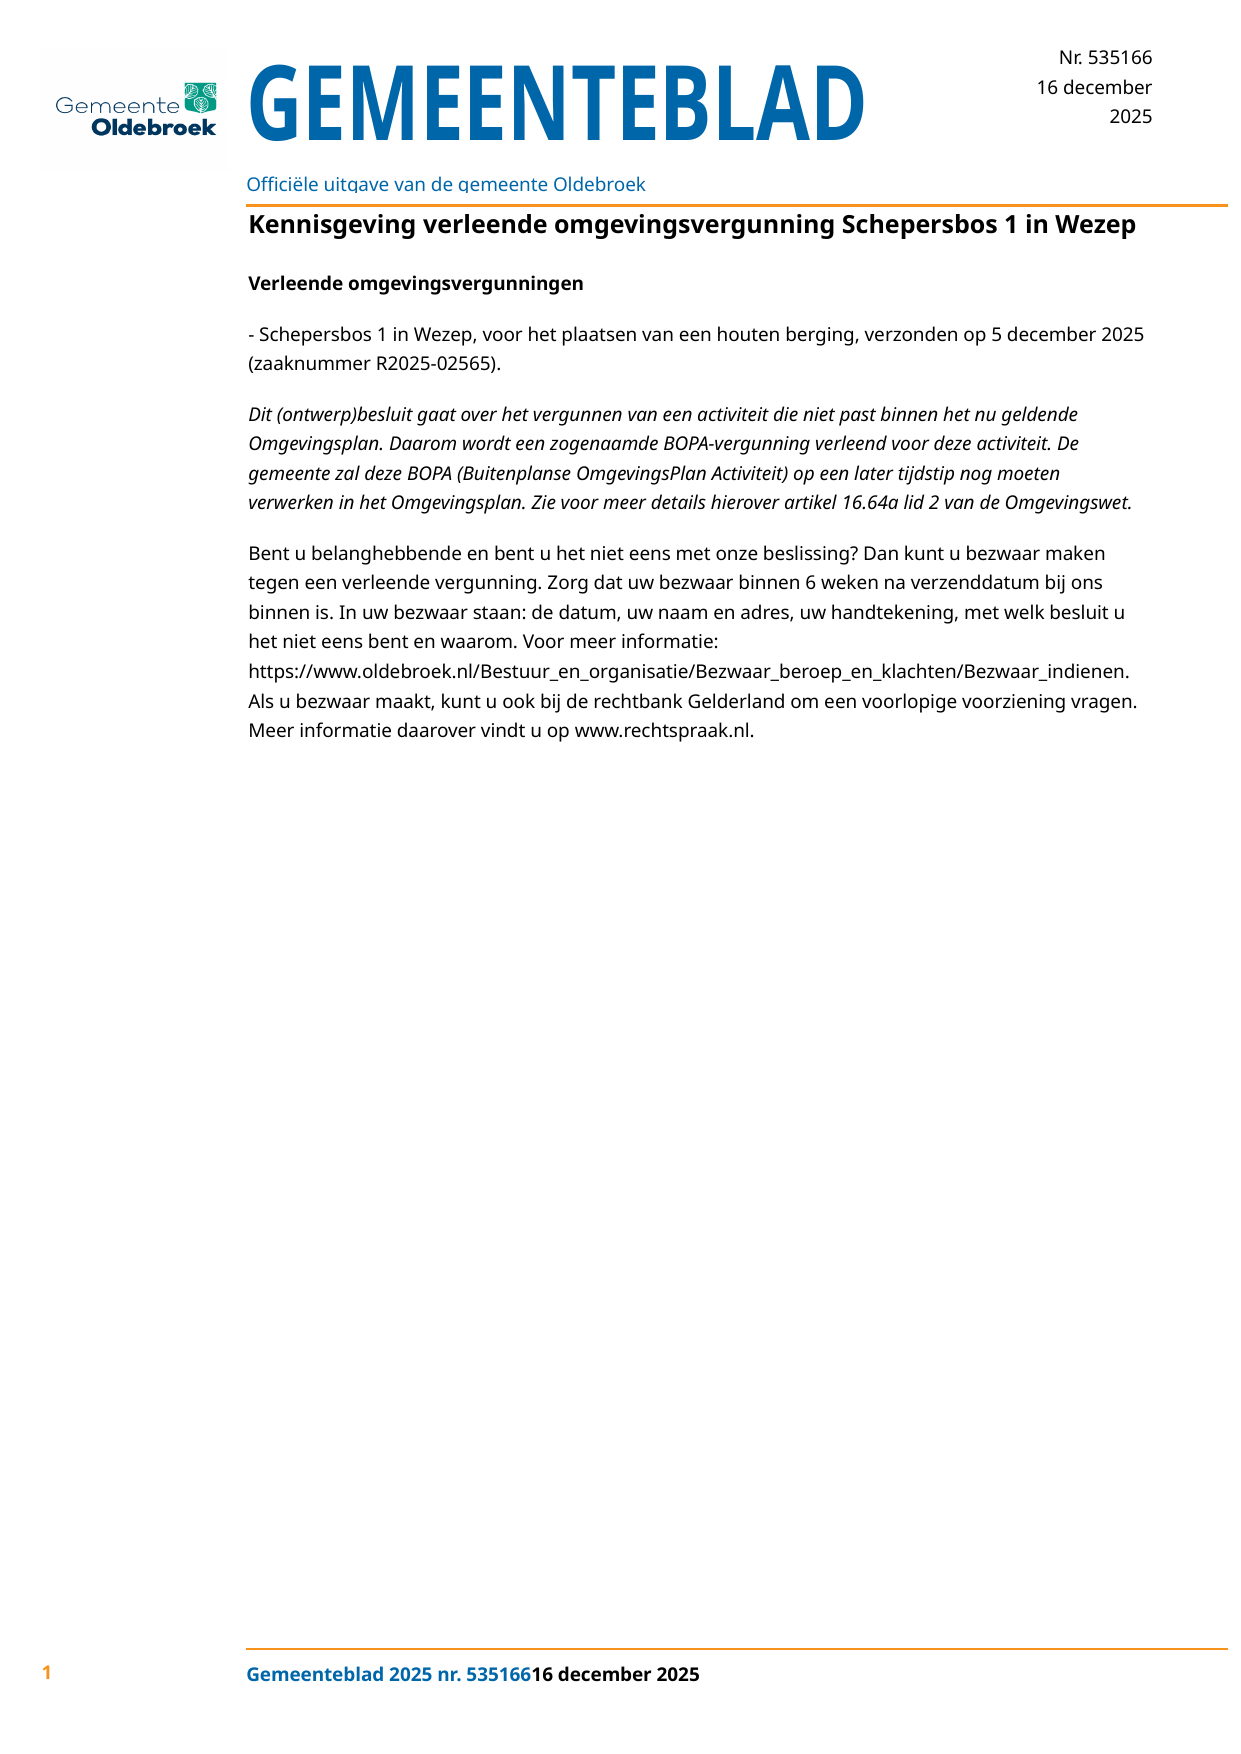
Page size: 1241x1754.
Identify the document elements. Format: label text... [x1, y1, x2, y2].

text Verleende omgevingsvergunningen [248, 270, 1152, 296]
text Kennisgeving verleende omgevingsvergunning Schepersbos 1 in Wezep [248, 207, 1152, 241]
picture [41, 47, 231, 172]
text Bent u belanghebbende en bent u het niet eens met onze beslissing? Dan kunt u bezwaar maken tegen een verleende vergunning. Zorg dat uw bezwaar binnen 6 weken na verzenddatum bij ons binnen is. In uw bezwaar staan: de datum, uw naam en adres, uw handtekening, met welk besluit u het niet eens bent en waarom. Voor meer informatie: https://www.oldebroek.nl/Bestuur_en_organisatie/Bezwaar_beroep_en_klachten/Bezwaar_indienen. Als u bezwaar maakt, kunt u ook bij de rechtbank Gelderland om een voorlopige voorziening vragen. Meer informatie daarover vindt u op www.rechtspraak.nl. [248, 540, 1152, 743]
text - Schepersbos 1 in Wezep, voor het plaatsen van een houten berging, verzonden op 5 december 2025 (zaaknummer R2025-02565). [248, 321, 1152, 376]
text Dit (ontwerp)besluit gaat over het vergunnen van een activiteit die niet past binnen het nu geldende Omgevingsplan. Daarom wordt een zogenaamde BOPA-vergunning verleend voor deze activiteit. De gemeente zal deze BOPA (Buitenplanse OmgevingsPlan Activiteit) op een later tijdstip nog moeten verwerken in het Omgevingsplan. Zie voor meer details hierover artikel 16.64a lid 2 van de Omgevingswet. [248, 401, 1152, 515]
